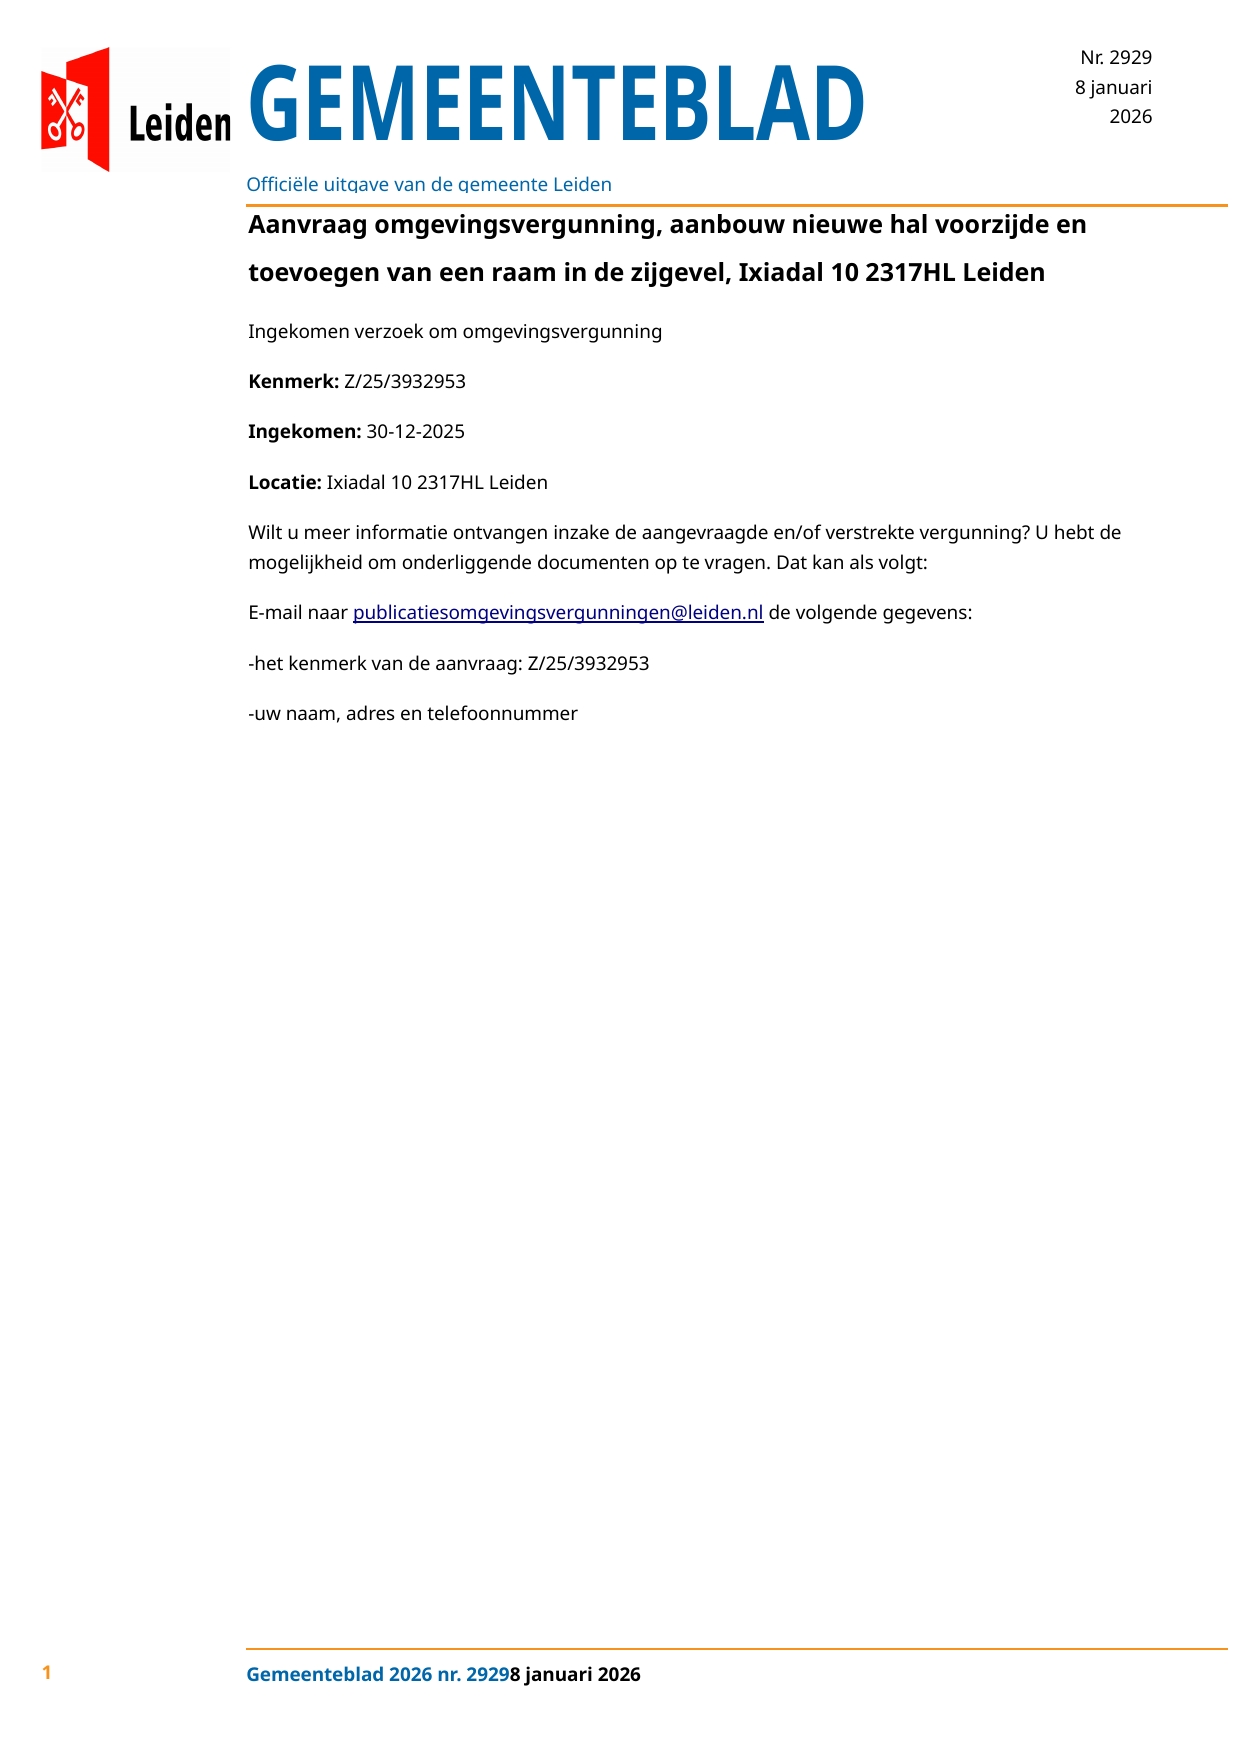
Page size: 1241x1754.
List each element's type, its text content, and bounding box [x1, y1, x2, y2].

text Locatie: Ixiadal 10 2317HL Leiden [248, 469, 1152, 495]
text -uw naam, adres en telefoonnummer [248, 700, 1152, 726]
text Kenmerk: Z/25/3932953 [248, 368, 1152, 394]
text E-mail naar publicatiesomgevingsvergunningen@leiden.nl de volgende gegevens: [248, 599, 1152, 625]
text Ingekomen: 30-12-2025 [248, 419, 1152, 444]
text Ingekomen verzoek om omgevingsvergunning [248, 318, 1152, 344]
text Wilt u meer informatie ontvangen inzake de aangevraagde en/of verstrekte vergunning? U hebt de mogelijkheid om onderliggende documenten op te vragen. Dat kan als volgt: [248, 519, 1152, 575]
text Aanvraag omgevingsvergunning, aanbouw nieuwe hal voorzijde en toevoegen van een raam in de zijgevel, Ixiadal 10 2317HL Leiden [248, 207, 1152, 288]
picture [41, 47, 231, 172]
text -het kenmerk van de aanvraag: Z/25/3932953 [248, 650, 1152, 676]
